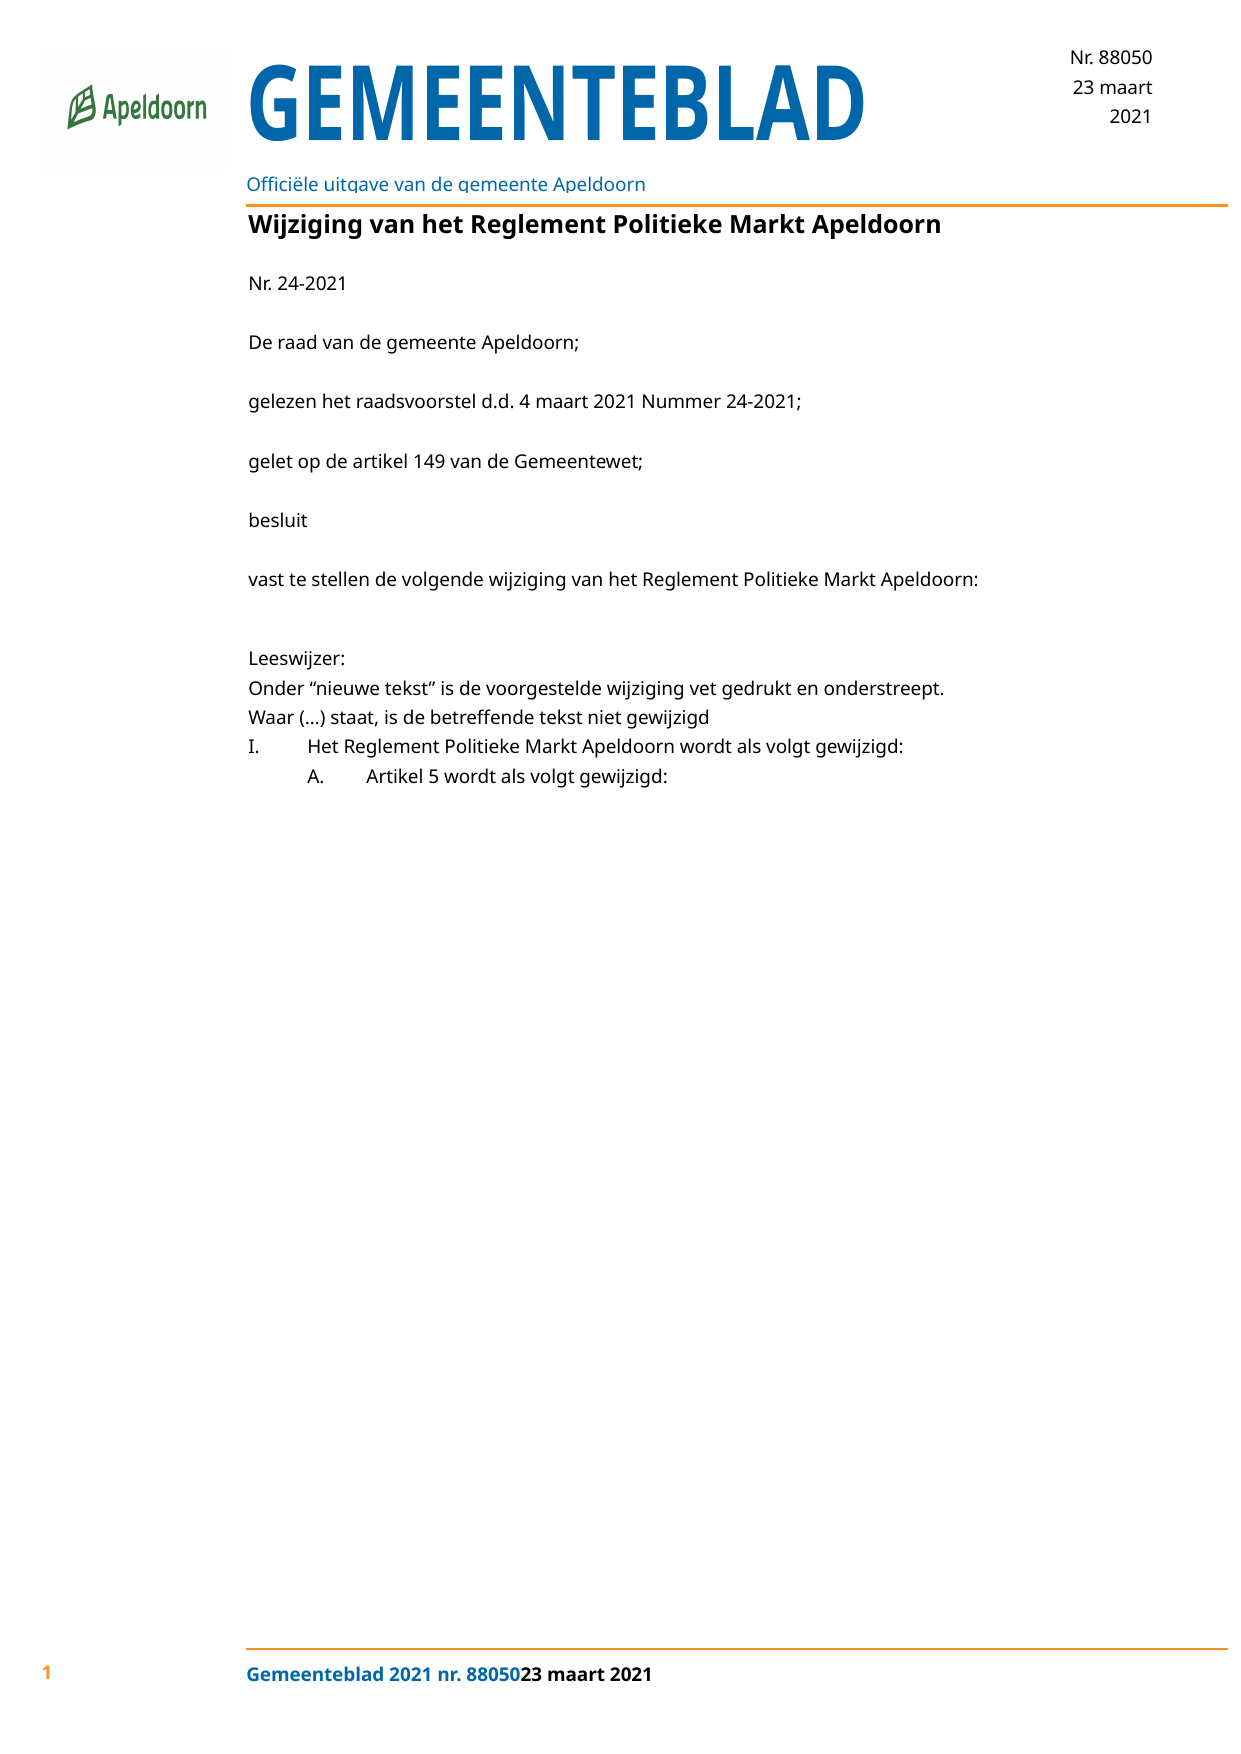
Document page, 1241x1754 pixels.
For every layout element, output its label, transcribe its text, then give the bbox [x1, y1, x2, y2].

text De raad van de gemeente Apeldoorn; [248, 329, 1152, 355]
text Nr. 24-2021 [248, 270, 1152, 296]
text Wijziging van het Reglement Politieke Markt Apeldoorn [248, 207, 1152, 241]
text gelezen het raadsvoorstel d.d. 4 maart 2021 Nummer 24-2021; [248, 389, 1152, 414]
picture [41, 47, 231, 172]
text vast te stellen de volgende wijziging van het Reglement Politieke Markt Apeldoorn: [248, 566, 1152, 592]
list Artikel 5 wordt als volgt gewijzigd: [307, 763, 1152, 788]
text besluit [248, 507, 1152, 533]
table_header Leeswijzer: Onder “nieuwe tekst” is de voorgestelde wijziging vet gedrukt en onderstreept. Waar (…) staat, is de betreffende tekst niet gewijzigd [248, 645, 1152, 730]
text gelet op de artikel 149 van de Gemeentewet; [248, 448, 1152, 473]
list Het Reglement Politieke Markt Apeldoorn wordt als volgt gewijzigd: [248, 733, 1152, 759]
